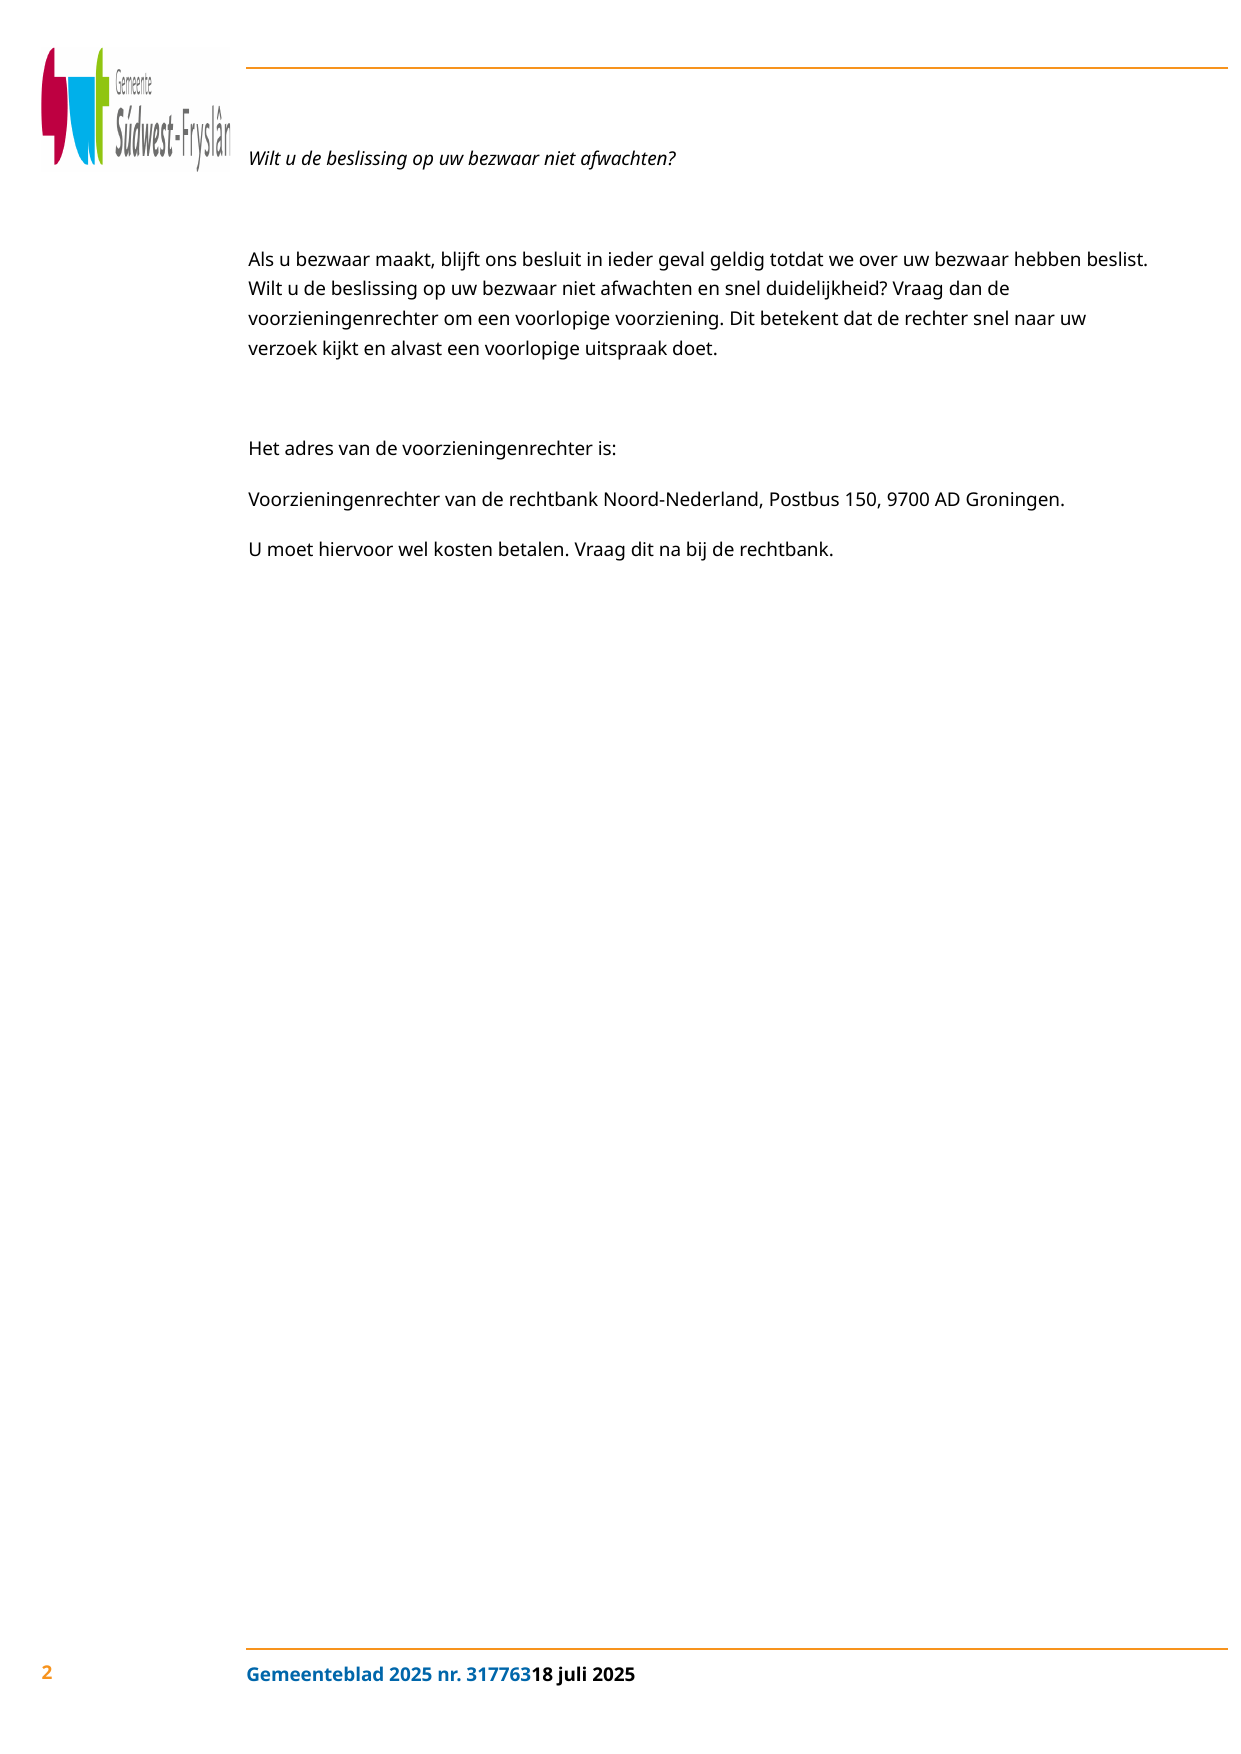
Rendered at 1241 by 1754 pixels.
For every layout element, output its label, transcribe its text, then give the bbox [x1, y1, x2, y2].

text U moet hiervoor wel kosten betalen. Vraag dit na bij de rechtbank. [248, 536, 1152, 562]
text Voorzieningenrechter van de rechtbank Noord-Nederland, Postbus 150, 9700 AD Groningen. [248, 486, 1152, 512]
text Het adres van de voorzieningenrechter is: [248, 436, 1152, 461]
text Wilt u de beslissing op uw bezwaar niet afwachten? [248, 145, 1152, 171]
picture [41, 47, 231, 172]
text Als u bezwaar maakt, blijft ons besluit in ieder geval geldig totdat we over uw bezwaar hebben beslist. Wilt u de beslissing op uw bezwaar niet afwachten en snel duidelijkheid? Vraag dan de voorzieningenrechter om een voorlopige voorziening. Dit betekent dat de rechter snel naar uw verzoek kijkt en alvast een voorlopige uitspraak doet. [248, 246, 1152, 361]
